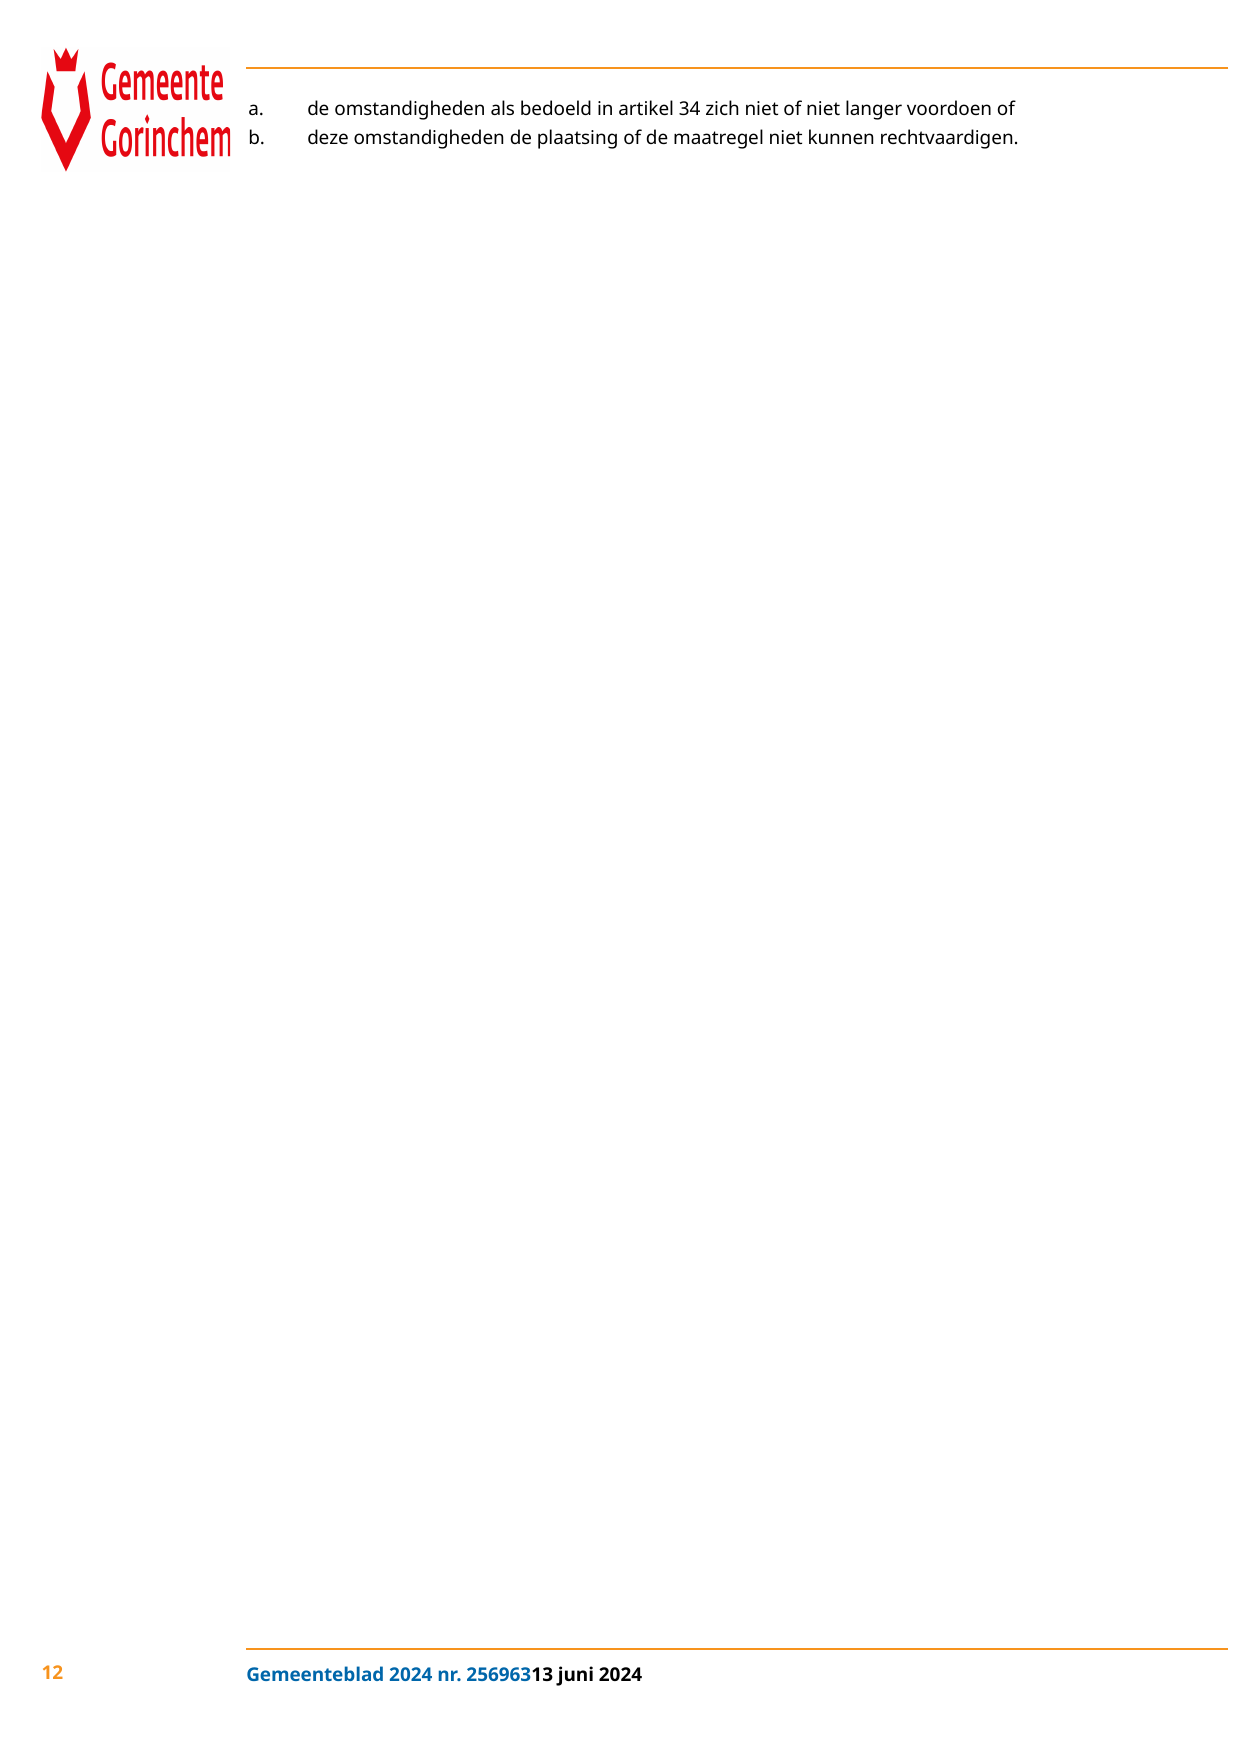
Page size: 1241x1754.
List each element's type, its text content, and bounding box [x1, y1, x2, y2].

list de omstandigheden als bedoeld in artikel 34 zich niet of niet langer voordoen of [248, 95, 1152, 121]
picture [41, 47, 231, 172]
list deze omstandigheden de plaatsing of de maatregel niet kunnen rechtvaardigen. [248, 124, 1152, 150]
